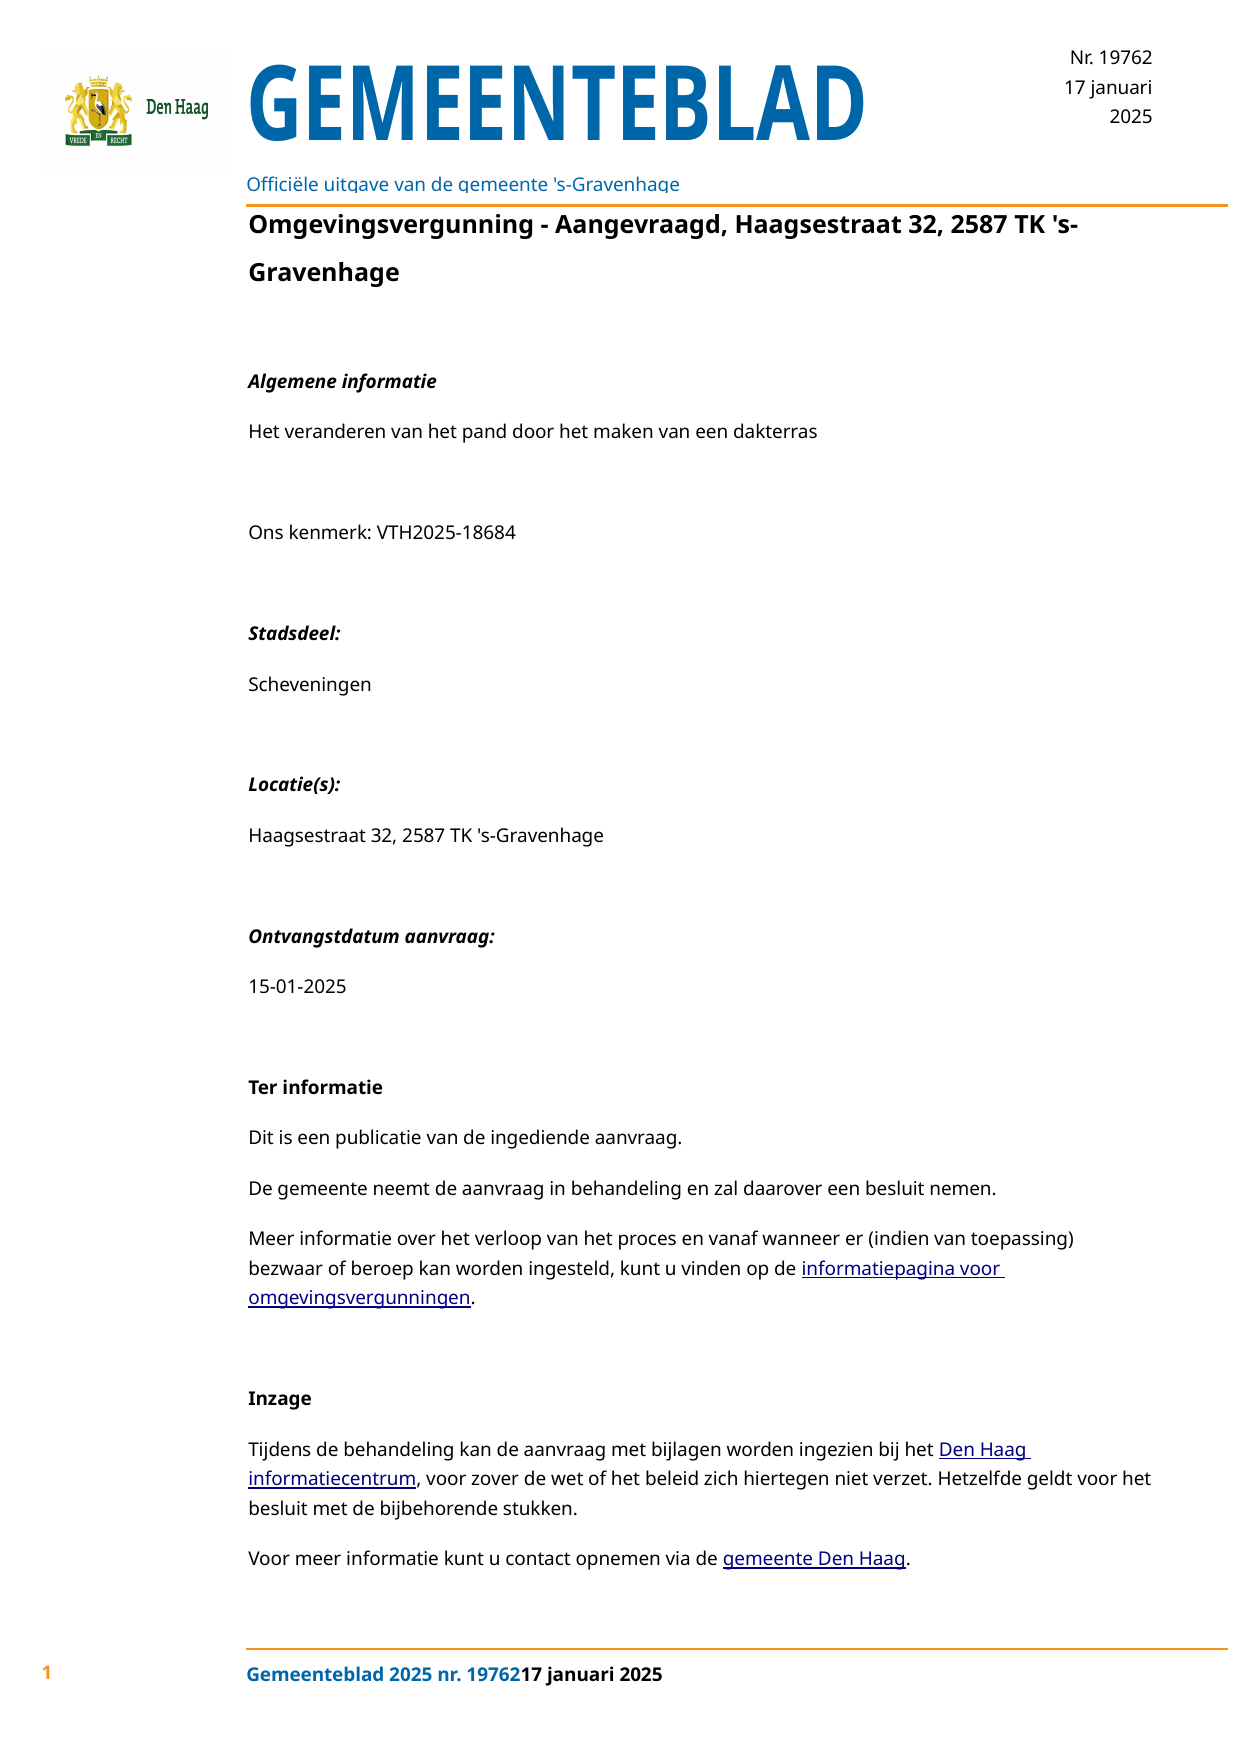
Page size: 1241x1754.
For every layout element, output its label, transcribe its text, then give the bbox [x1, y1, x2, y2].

text Locatie(s): [248, 772, 1152, 797]
text Ontvangstdatum aanvraag: [248, 923, 1152, 949]
text Meer informatie over het verloop van het proces en vanaf wanneer er (indien van toepassing) bezwaar of beroep kan worden ingesteld, kunt u vinden op de informatiepagina voor omgevingsvergunningen. [248, 1225, 1152, 1310]
text Ons kenmerk: VTH2025-18684 [248, 519, 1152, 545]
text Dit is een publicatie van de ingediende aanvraag. [248, 1124, 1152, 1150]
text Tijdens de behandeling kan de aanvraag met bijlagen worden ingezien bij het Den Haag informatiecentrum, voor zover de wet of het beleid zich hiertegen niet verzet. Hetzelfde geldt voor het besluit met de bijbehorende stukken. [248, 1436, 1152, 1521]
text Algemene informatie [248, 368, 1152, 394]
text De gemeente neemt de aanvraag in behandeling en zal daarover een besluit nemen. [248, 1175, 1152, 1201]
picture [41, 47, 231, 172]
text Omgevingsvergunning - Aangevraagd, Haagsestraat 32, 2587 TK 's-Gravenhage [248, 207, 1152, 288]
text Stadsdeel: [248, 620, 1152, 646]
text Het veranderen van het pand door het maken van een dakterras [248, 419, 1152, 444]
text Haagsestraat 32, 2587 TK 's-Gravenhage [248, 822, 1152, 848]
text Ter informatie [248, 1074, 1152, 1100]
text Scheveningen [248, 671, 1152, 697]
text Inzage [248, 1385, 1152, 1411]
text 15-01-2025 [248, 973, 1152, 999]
text Voor meer informatie kunt u contact opnemen via de gemeente Den Haag. [248, 1545, 1152, 1571]
